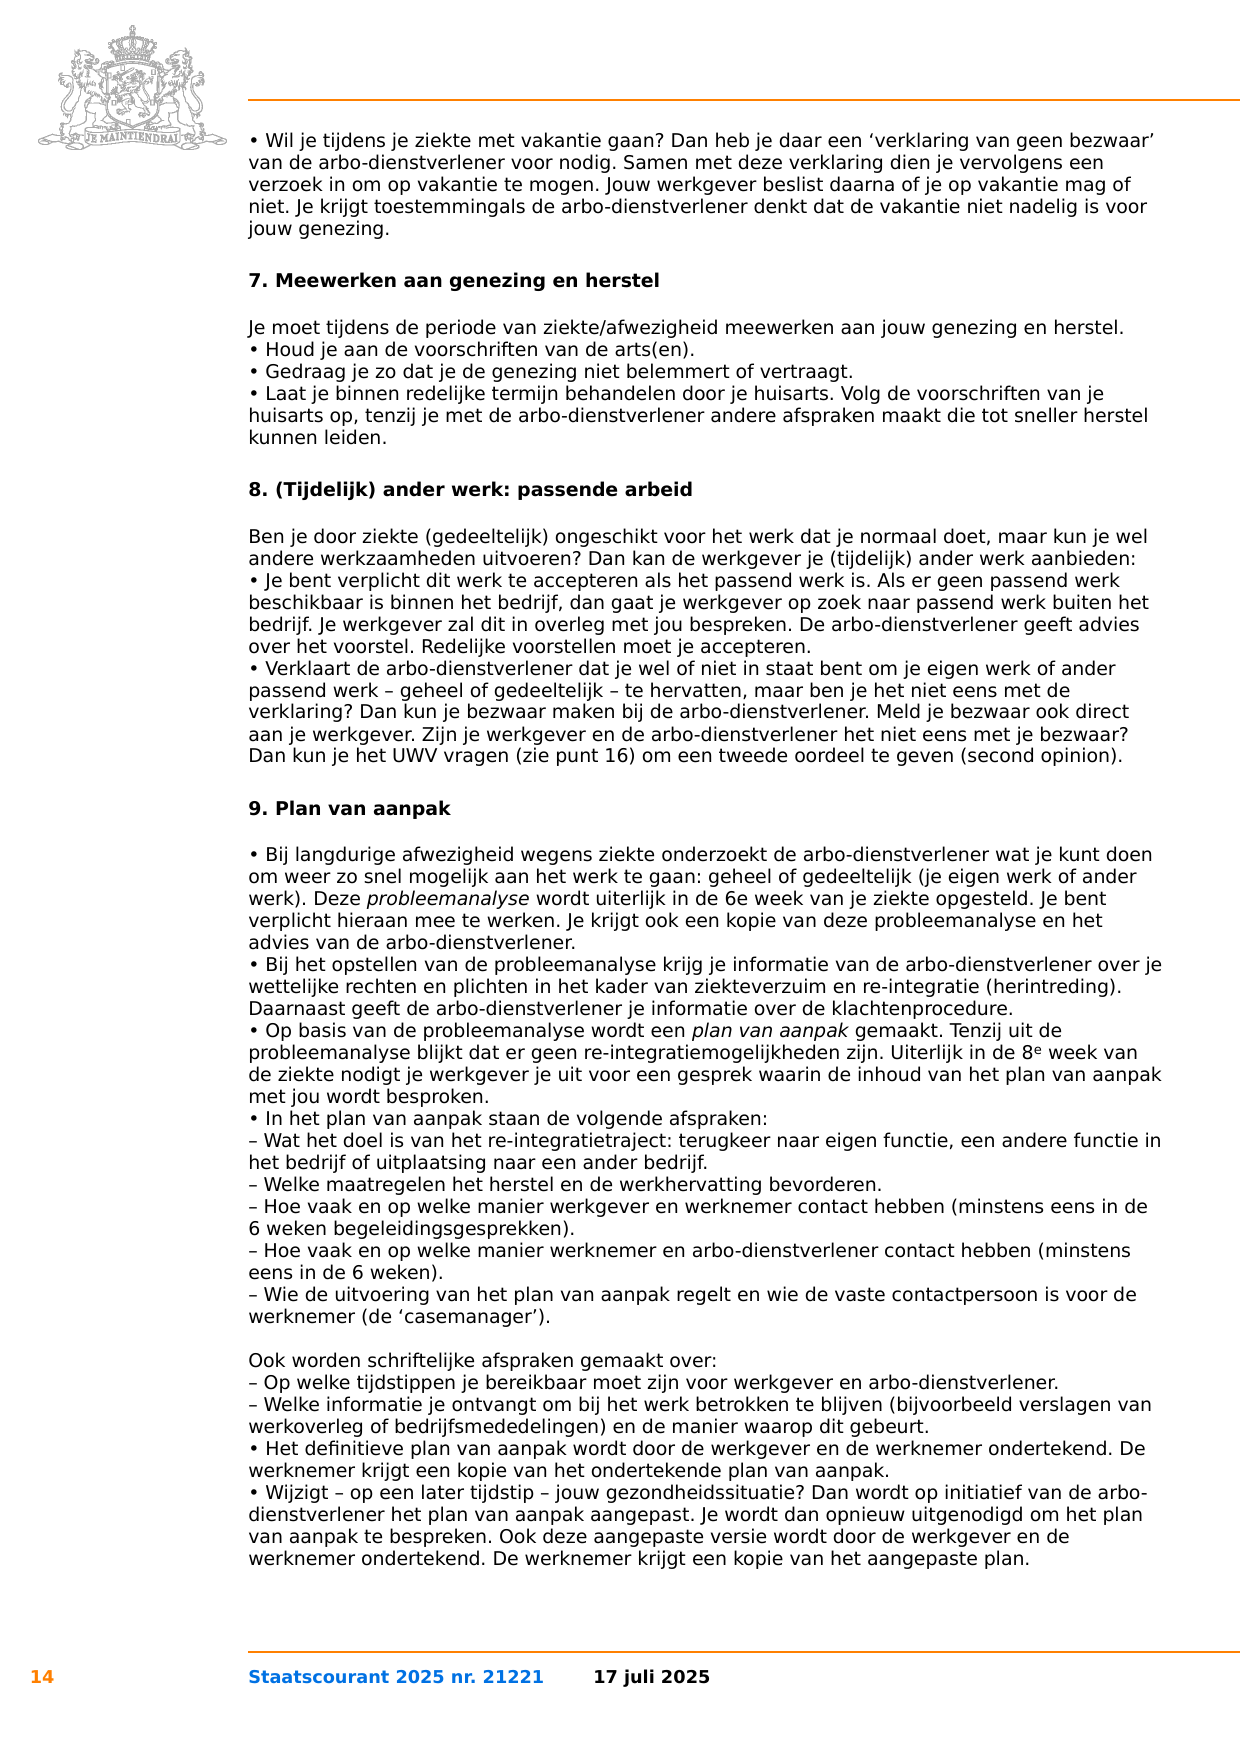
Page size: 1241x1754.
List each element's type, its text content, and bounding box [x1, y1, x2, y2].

picture [38, 25, 227, 150]
text • Gedraag je zo dat je de genezing niet belemmert of vertraagt. [248, 361, 1163, 383]
text • Wijzigt – op een later tijdstip – jouw gezondheidssituatie? Dan wordt op initiatief van de arbo-dienstverlener het plan van aanpak aangepast. Je wordt dan opnieuw uitgenodigd om het plan van aanpak te bespreken. Ook deze aangepaste versie wordt door de werkgever en de werknemer ondertekend. De werknemer krijgt een kopie van het aangepaste plan. [248, 1482, 1163, 1569]
subtitle 7. Meewerken aan genezing en herstel [248, 270, 1163, 292]
text – Hoe vaak en op welke manier werknemer en arbo-dienstverlener contact hebben (minstens eens in de 6 weken). [248, 1240, 1163, 1284]
text Je moet tijdens de periode van ziekte/afwezigheid meewerken aan jouw genezing en herstel. [248, 317, 1163, 339]
subtitle 9. Plan van aanpak [248, 797, 1163, 819]
text – Op welke tijdstippen je bereikbaar moet zijn voor werkgever en arbo-dienstverlener. [248, 1372, 1163, 1394]
text – Wat het doel is van het re-integratietraject: terugkeer naar eigen functie, een andere functie in het bedrijf of uitplaatsing naar een ander bedrijf. [248, 1130, 1163, 1174]
text • In het plan van aanpak staan de volgende afspraken: [248, 1108, 1163, 1130]
text • Op basis van de probleemanalyse wordt een plan van aanpak gemaakt. Tenzij uit de probleemanalyse blijkt dat er geen re-integratiemogelijkheden zijn. Uiterlijk in de 8e week van de ziekte nodigt je werkgever je uit voor een gesprek waarin de inhoud van het plan van aanpak met jou wordt besproken. [248, 1020, 1163, 1108]
text • Je bent verplicht dit werk te accepteren als het passend werk is. Als er geen passend werk beschikbaar is binnen het bedrijf, dan gaat je werkgever op zoek naar passend werk buiten het bedrijf. Je werkgever zal dit in overleg met jou bespreken. De arbo-dienstverlener geeft advies over het voorstel. Redelijke voorstellen moet je accepteren. [248, 569, 1163, 657]
text Ben je door ziekte (gedeeltelijk) ongeschikt voor het werk dat je normaal doet, maar kun je wel andere werkzaamheden uitvoeren? Dan kan de werkgever je (tijdelijk) ander werk aanbieden: [248, 526, 1163, 569]
text – Welke maatregelen het herstel en de werkhervatting bevorderen. [248, 1174, 1163, 1196]
text • Verklaart de arbo-dienstverlener dat je wel of niet in staat bent om je eigen werk of ander passend werk – geheel of gedeeltelijk – te hervatten, maar ben je het niet eens met de verklaring? Dan kun je bezwaar maken bij de arbo-dienstverlener. Meld je bezwaar ook direct aan je werkgever. Zijn je werkgever en de arbo-dienstverlener het niet eens met je bezwaar? Dan kun je het UWV vragen (zie punt 16) om een tweede oordeel te geven (second opinion). [248, 657, 1163, 767]
text – Wie de uitvoering van het plan van aanpak regelt en wie de vaste contactpersoon is voor de werknemer (de ‘casemanager’). [248, 1284, 1163, 1328]
text • Wil je tijdens je ziekte met vakantie gaan? Dan heb je daar een ‘verklaring van geen bezwaar’ van de arbo-dienstverlener voor nodig. Samen met deze verklaring dien je vervolgens een verzoek in om op vakantie te mogen. Jouw werkgever beslist daarna of je op vakantie mag of niet. Je krijgt toestemmingals de arbo-dienstverlener denkt dat de vakantie niet nadelig is voor jouw genezing. [248, 130, 1163, 240]
text Ook worden schriftelijke afspraken gemaakt over: [248, 1350, 1163, 1372]
text • Bij langdurige afwezigheid wegens ziekte onderzoekt de arbo-dienstverlener wat je kunt doen om weer zo snel mogelijk aan het werk te gaan: geheel of gedeeltelijk (je eigen werk of ander werk). Deze probleemanalyse wordt uiterlijk in de 6e week van je ziekte opgesteld. Je bent verplicht hieraan mee te werken. Je krijgt ook een kopie van deze probleemanalyse en het advies van de arbo-dienstverlener. [248, 844, 1163, 954]
text • Houd je aan de voorschriften van de arts(en). [248, 339, 1163, 361]
text • Laat je binnen redelijke termijn behandelen door je huisarts. Volg de voorschriften van je huisarts op, tenzij je met de arbo-dienstverlener andere afspraken maakt die tot sneller herstel kunnen leiden. [248, 383, 1163, 449]
text – Welke informatie je ontvangt om bij het werk betrokken te blijven (bijvoorbeeld verslagen van werkoverleg of bedrijfsmededelingen) en de manier waarop dit gebeurt. [248, 1394, 1163, 1438]
text • Bij het opstellen van de probleemanalyse krijg je informatie van de arbo-dienstverlener over je wettelijke rechten en plichten in het kader van ziekteverzuim en re-integratie (herintreding). Daarnaast geeft de arbo-dienstverlener je informatie over de klachtenprocedure. [248, 954, 1163, 1020]
subtitle 8. (Tijdelijk) ander werk: passende arbeid [248, 479, 1163, 501]
text • Het definitieve plan van aanpak wordt door de werkgever en de werknemer ondertekend. De werknemer krijgt een kopie van het ondertekende plan van aanpak. [248, 1438, 1163, 1482]
text – Hoe vaak en op welke manier werkgever en werknemer contact hebben (minstens eens in de 6 weken begeleidingsgesprekken). [248, 1196, 1163, 1240]
